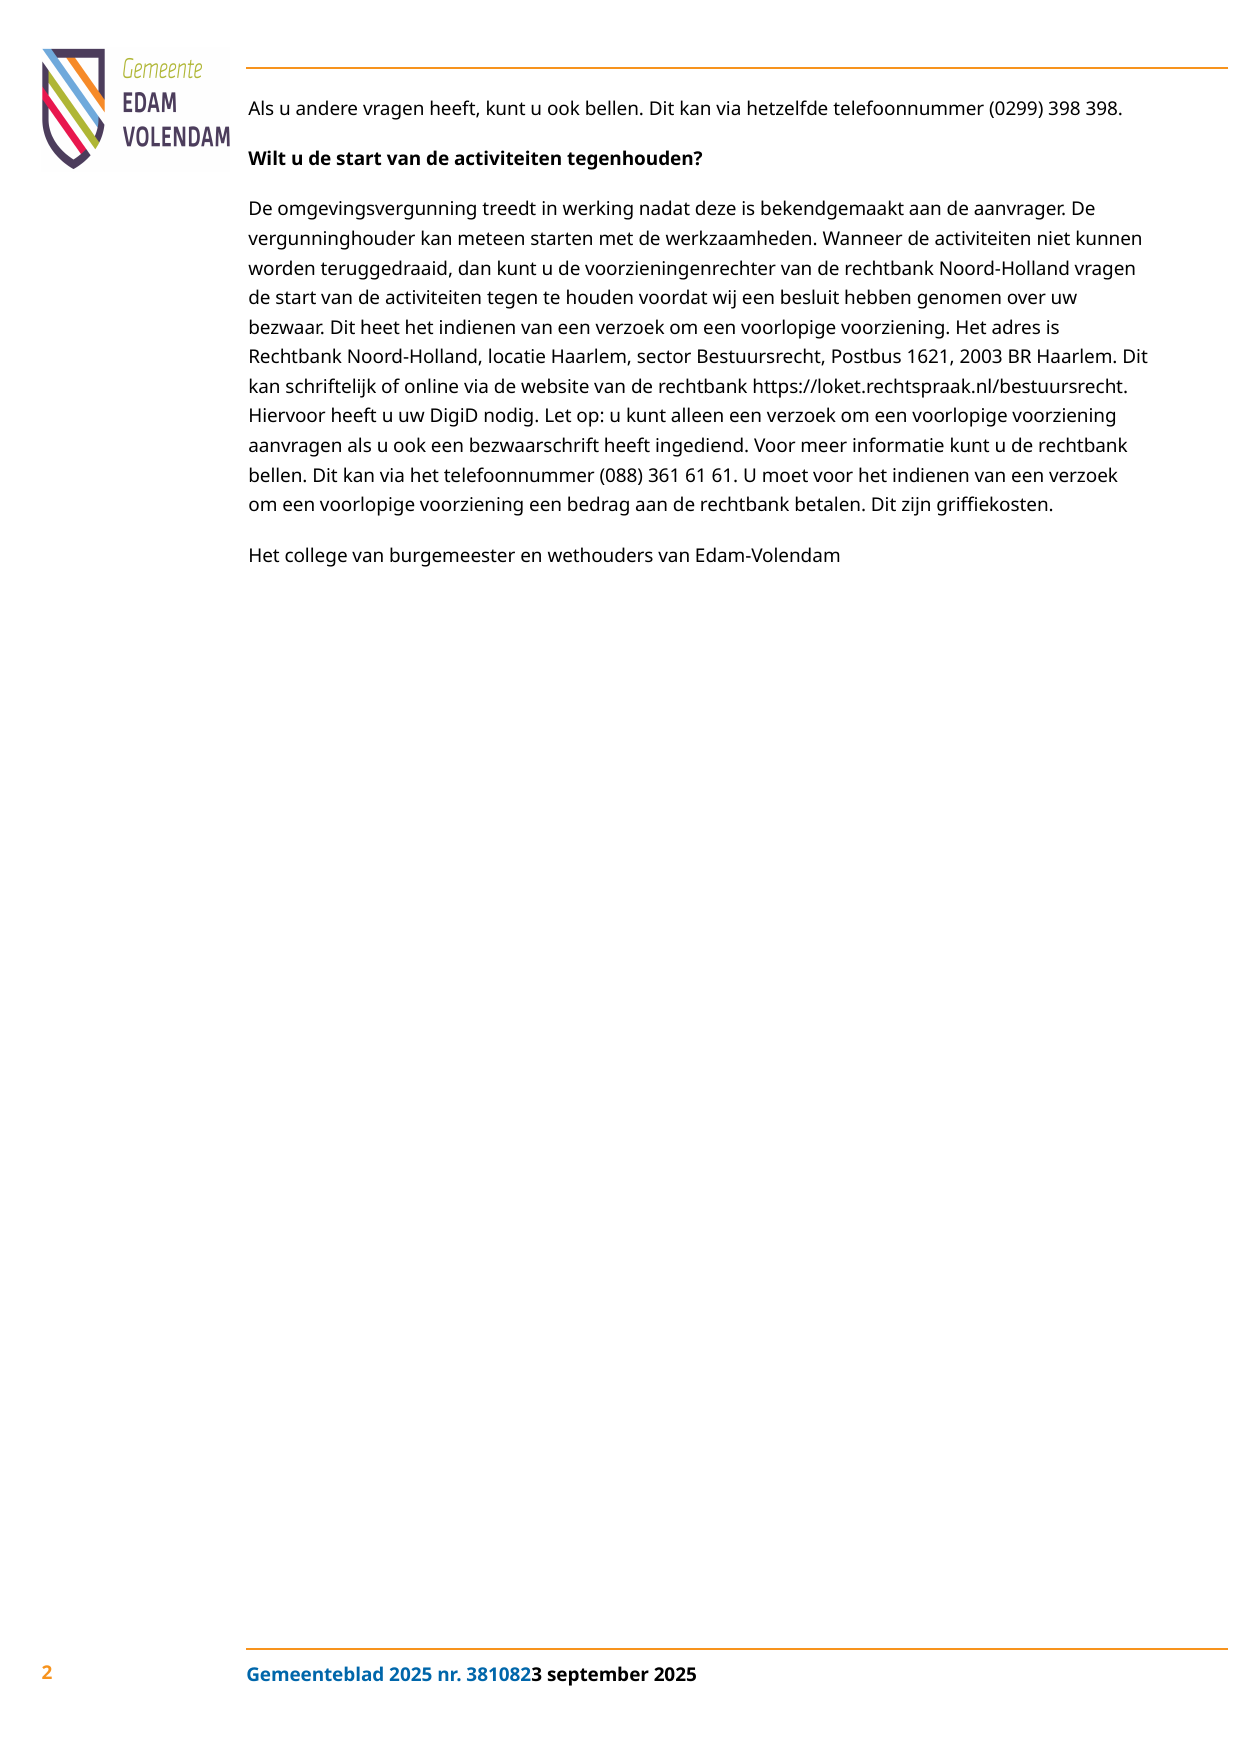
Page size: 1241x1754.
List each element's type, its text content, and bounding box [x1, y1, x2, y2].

text Het college van burgemeester en wethouders van Edam-Volendam [248, 542, 1152, 568]
text De omgevingsvergunning treedt in werking nadat deze is bekendgemaakt aan de aanvrager. De vergunninghouder kan meteen starten met de werkzaamheden. Wanneer de activiteiten niet kunnen worden teruggedraaid, dan kunt u de voorzieningenrechter van de rechtbank Noord-Holland vragen de start van de activiteiten tegen te houden voordat wij een besluit hebben genomen over uw bezwaar. Dit heet het indienen van een verzoek om een voorlopige voorziening. Het adres is Rechtbank Noord-Holland, locatie Haarlem, sector Bestuursrecht, Postbus 1621, 2003 BR Haarlem. Dit kan schriftelijk of online via de website van de rechtbank https://loket.rechtspraak.nl/bestuursrecht. Hiervoor heeft u uw DigiD nodig. Let op: u kunt alleen een verzoek om een voorlopige voorziening aanvragen als u ook een bezwaarschrift heeft ingediend. Voor meer informatie kunt u de rechtbank bellen. Dit kan via het telefoonnummer (088) 361 61 61. U moet voor het indienen van een verzoek om een voorlopige voorziening een bedrag aan de rechtbank betalen. Dit zijn griffiekosten. [248, 196, 1152, 517]
text Wilt u de start van de activiteiten tegenhouden? [248, 145, 1152, 171]
text Als u andere vragen heeft, kunt u ook bellen. Dit kan via hetzelfde telefoonnummer (0299) 398 398. [248, 95, 1152, 121]
picture [41, 47, 231, 172]
